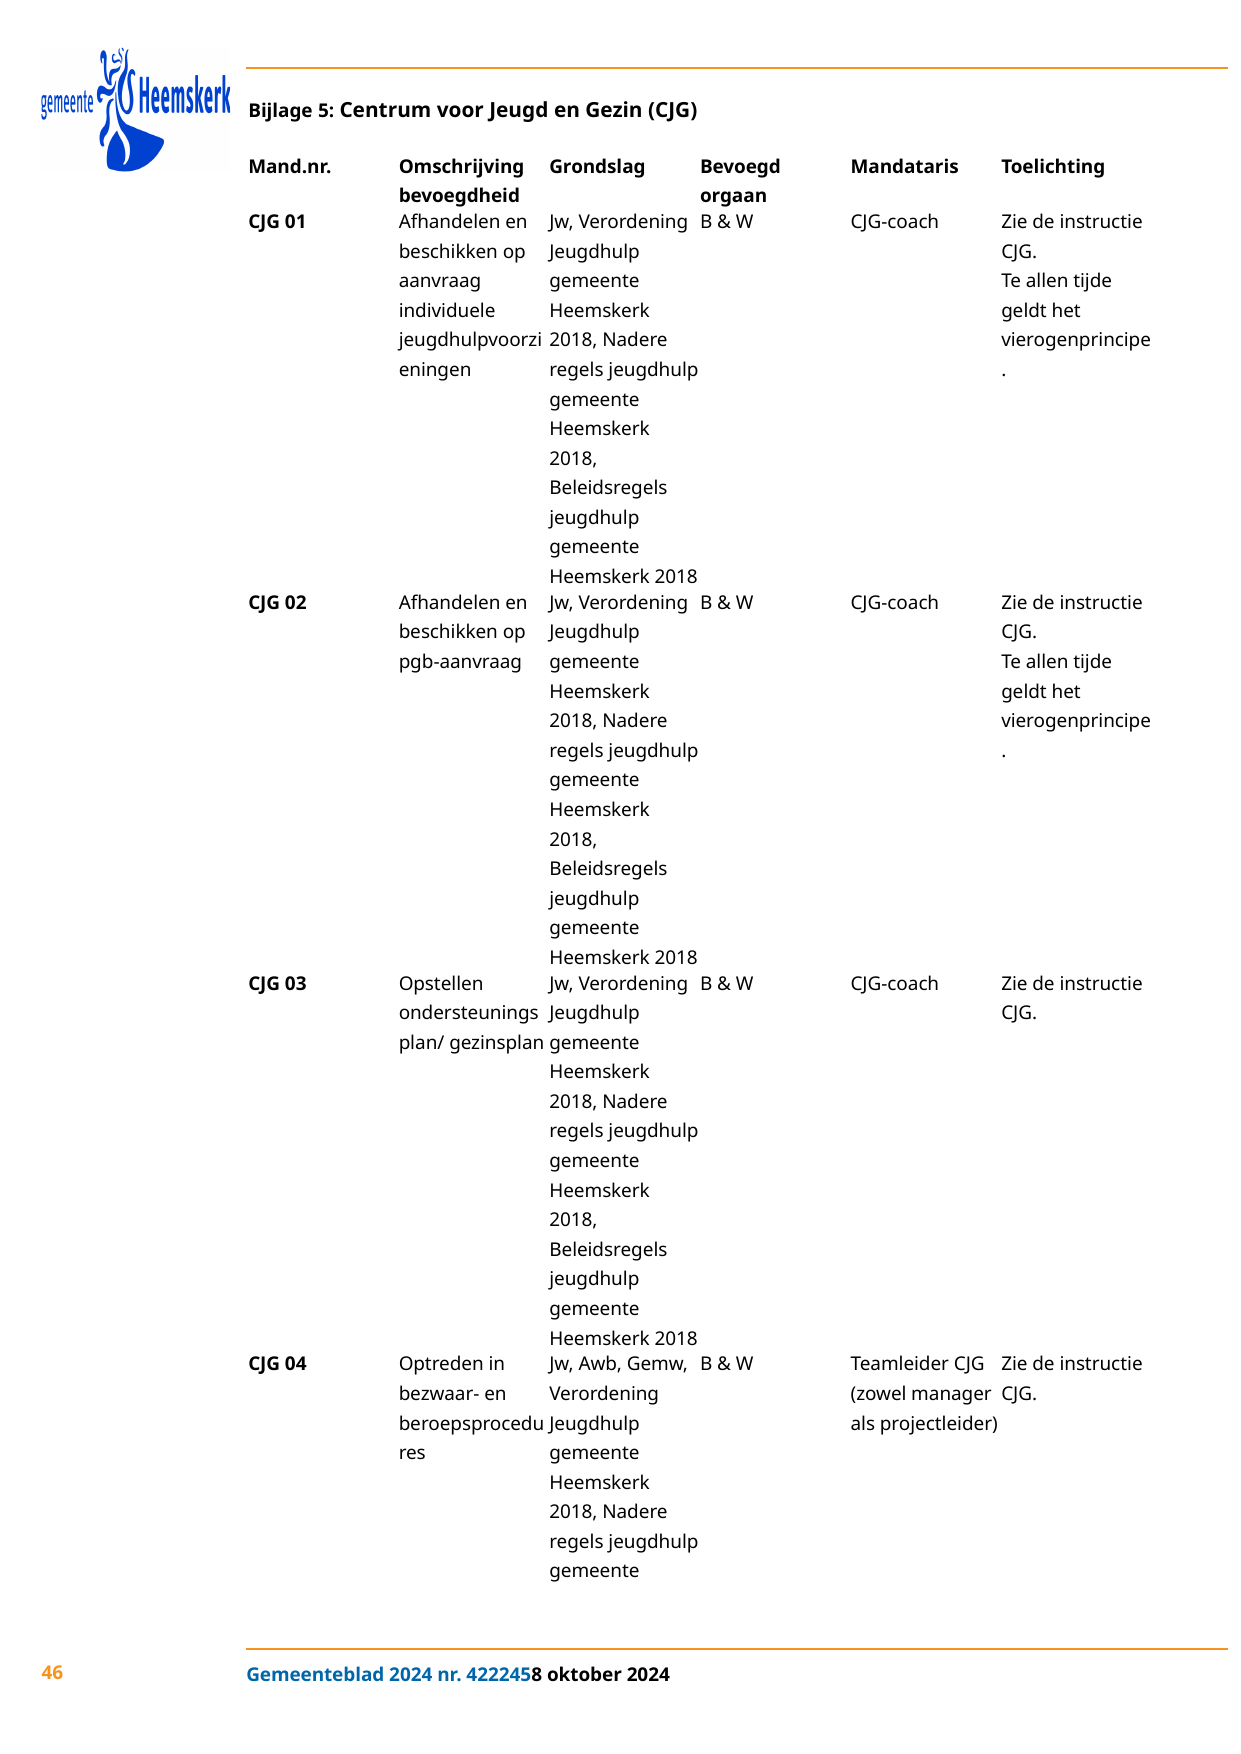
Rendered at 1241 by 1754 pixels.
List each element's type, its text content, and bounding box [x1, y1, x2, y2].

table_cell CJG-coach [850, 589, 1001, 970]
table_cell Jw, Verordening Jeugdhulp gemeente Heemskerk 2018, Nadere regels jeugdhulp gemeente Heemskerk 2018, Beleidsregels jeugdhulp gemeente Heemskerk 2018 [549, 970, 700, 1351]
table_header Mandataris [850, 153, 1001, 208]
table_cell CJG 04 [248, 1351, 398, 1583]
table_cell Zie de instructie CJG. Te allen tijde geldt het vierogenprincipe. [1001, 208, 1152, 589]
table_cell CJG 01 [248, 208, 398, 589]
table_header Grondslag [549, 153, 700, 208]
table_header Omschrijving bevoegdheid [399, 153, 549, 208]
table_cell Jw, Verordening Jeugdhulp gemeente Heemskerk 2018, Nadere regels jeugdhulp gemeente Heemskerk 2018, Beleidsregels jeugdhulp gemeente Heemskerk 2018 [549, 589, 700, 970]
table_cell Zie de instructie CJG. [1001, 970, 1152, 1351]
text Bijlage 5: Centrum voor Jeugd en Gezin (CJG) [248, 95, 1152, 123]
table_header Toelichting [1001, 153, 1152, 208]
table_cell Opstellen ondersteuningsplan/ gezinsplan [399, 970, 549, 1351]
table_header Bevoegd orgaan [700, 153, 850, 208]
table_cell Teamleider CJG (zowel manager als projectleider) [850, 1351, 1001, 1583]
picture [41, 47, 231, 172]
table_cell B & W [700, 1351, 850, 1583]
table_cell Zie de instructie CJG. [1001, 1351, 1152, 1583]
table_cell CJG 02 [248, 589, 398, 970]
table_header Mand.nr. [248, 153, 398, 208]
table_cell B & W [700, 970, 850, 1351]
table_cell Zie de instructie CJG. Te allen tijde geldt het vierogenprincipe. [1001, 589, 1152, 970]
table_cell Jw, Awb, Gemw, Verordening Jeugdhulp gemeente Heemskerk 2018, Nadere regels jeugdhulp gemeente [549, 1351, 700, 1583]
table_cell Jw, Verordening Jeugdhulp gemeente Heemskerk 2018, Nadere regels jeugdhulp gemeente Heemskerk 2018, Beleidsregels jeugdhulp gemeente Heemskerk 2018 [549, 208, 700, 589]
table_cell B & W [700, 208, 850, 589]
table_cell Afhandelen en beschikken op pgb-aanvraag [399, 589, 549, 970]
table_cell CJG 03 [248, 970, 398, 1351]
table_cell CJG-coach [850, 970, 1001, 1351]
table_cell Optreden in bezwaar- en beroepsprocedures [399, 1351, 549, 1583]
table_cell CJG-coach [850, 208, 1001, 589]
table_cell B & W [700, 589, 850, 970]
table_cell Afhandelen en beschikken op aanvraag individuele jeugdhulpvoorzieningen [399, 208, 549, 589]
